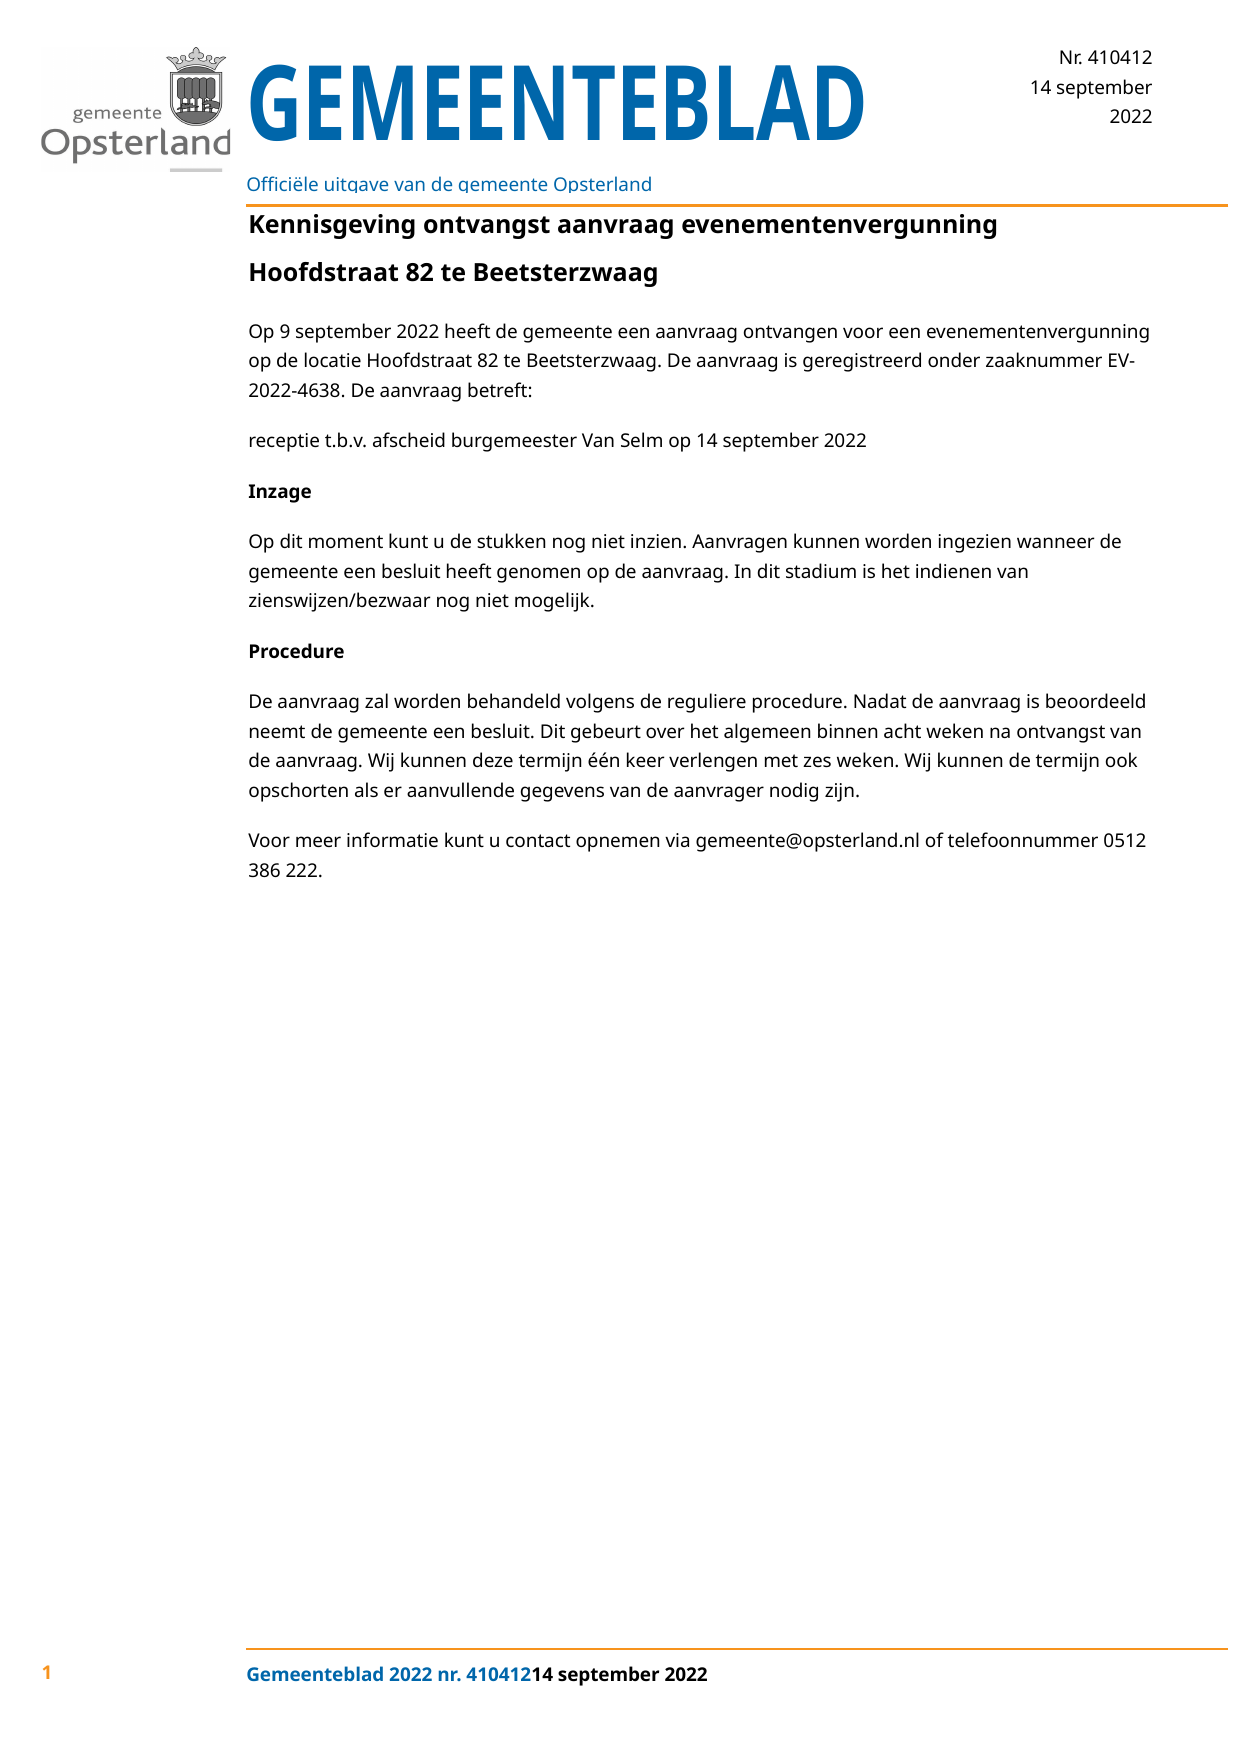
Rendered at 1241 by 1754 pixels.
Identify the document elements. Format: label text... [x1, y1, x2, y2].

text Op dit moment kunt u de stukken nog niet inzien. Aanvragen kunnen worden ingezien wanneer de gemeente een besluit heeft genomen op de aanvraag. In dit stadium is het indienen van zienswijzen/bezwaar nog niet mogelijk. [248, 528, 1152, 613]
text Op 9 september 2022 heeft de gemeente een aanvraag ontvangen voor een evenementenvergunning op de locatie Hoofdstraat 82 te Beetsterzwaag. De aanvraag is geregistreerd onder zaaknummer EV-2022-4638. De aanvraag betreft: [248, 318, 1152, 403]
text De aanvraag zal worden behandeld volgens de reguliere procedure. Nadat de aanvraag is beoordeeld neemt de gemeente een besluit. Dit gebeurt over het algemeen binnen acht weken na ontvangst van de aanvraag. Wij kunnen deze termijn één keer verlengen met zes weken. Wij kunnen de termijn ook opschorten als er aanvullende gegevens van de aanvrager nodig zijn. [248, 688, 1152, 803]
picture [41, 47, 231, 172]
text Procedure [248, 638, 1152, 664]
text Voor meer informatie kunt u contact opnemen via gemeente@opsterland.nl of telefoonnummer 0512 386 222. [248, 827, 1152, 883]
text receptie t.b.v. afscheid burgemeester Van Selm op 14 september 2022 [248, 427, 1152, 453]
text Kennisgeving ontvangst aanvraag evenementenvergunning Hoofdstraat 82 te Beetsterzwaag [248, 207, 1152, 288]
text Inzage [248, 478, 1152, 504]
